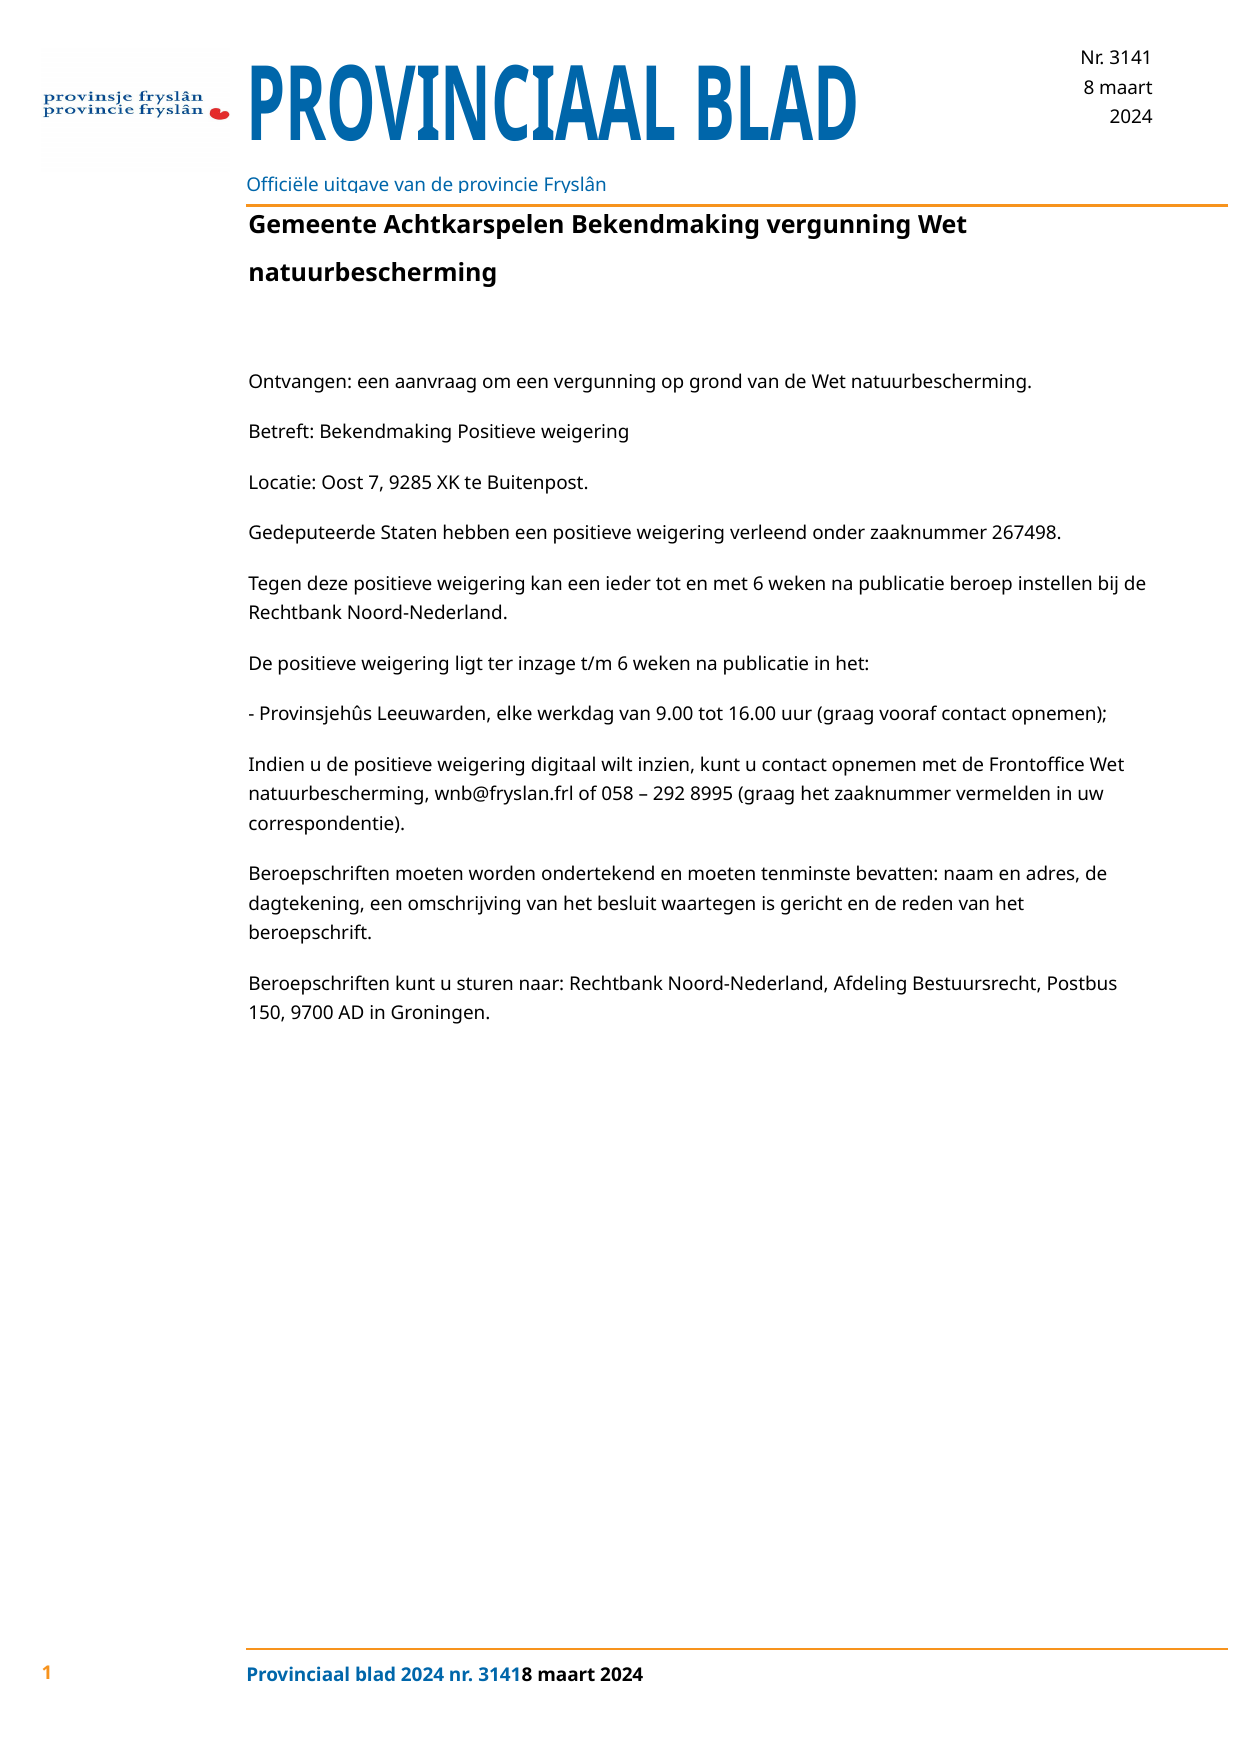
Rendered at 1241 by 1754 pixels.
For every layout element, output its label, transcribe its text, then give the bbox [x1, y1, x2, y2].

picture [41, 47, 231, 172]
text Locatie: Oost 7, 9285 XK te Buitenpost. [248, 469, 1152, 495]
text - Provinsjehûs Leeuwarden, elke werkdag van 9.00 tot 16.00 uur (graag vooraf contact opnemen); [248, 700, 1152, 726]
text Gedeputeerde Staten hebben een positieve weigering verleend onder zaaknummer 267498. [248, 519, 1152, 545]
text Tegen deze positieve weigering kan een ieder tot en met 6 weken na publicatie beroep instellen bij de Rechtbank Noord-Nederland. [248, 570, 1152, 625]
text De positieve weigering ligt ter inzage t/m 6 weken na publicatie in het: [248, 650, 1152, 676]
text Indien u de positieve weigering digitaal wilt inzien, kunt u contact opnemen met de Frontoffice Wet natuurbescherming, wnb@fryslan.frl of 058 – 292 8995 (graag het zaaknummer vermelden in uw correspondentie). [248, 751, 1152, 836]
text Gemeente Achtkarspelen Bekendmaking vergunning Wet natuurbescherming [248, 207, 1152, 288]
text Ontvangen: een aanvraag om een vergunning op grond van de Wet natuurbescherming. [248, 368, 1152, 394]
text Betreft: Bekendmaking Positieve weigering [248, 419, 1152, 444]
text Beroepschriften kunt u sturen naar: Rechtbank Noord-Nederland, Afdeling Bestuursrecht, Postbus 150, 9700 AD in Groningen. [248, 970, 1152, 1025]
text Beroepschriften moeten worden ondertekend en moeten tenminste bevatten: naam en adres, de dagtekening, een omschrijving van het besluit waartegen is gericht en de reden van het beroepschrift. [248, 860, 1152, 945]
